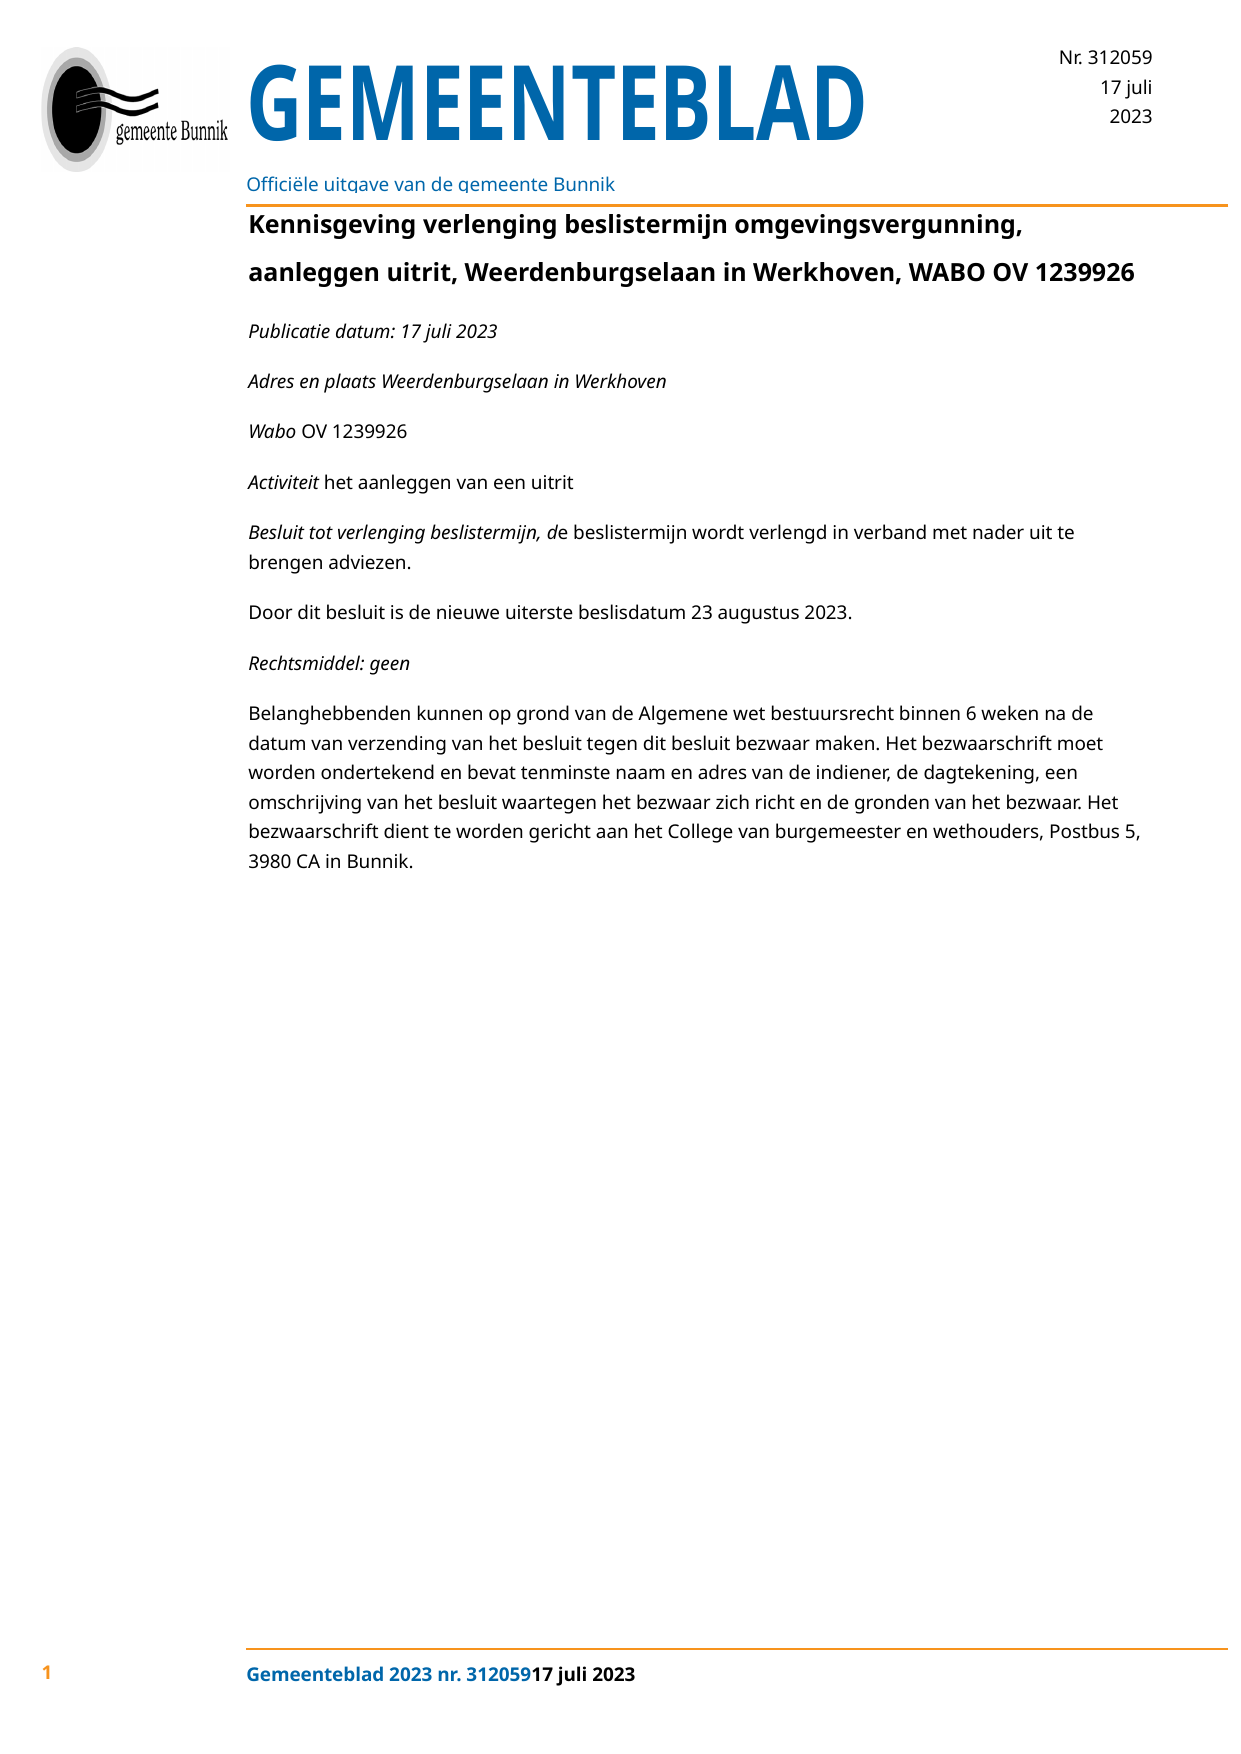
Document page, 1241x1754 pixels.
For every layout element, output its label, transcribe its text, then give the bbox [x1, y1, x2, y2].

picture [41, 47, 231, 172]
text Adres en plaats Weerdenburgselaan in Werkhoven [248, 368, 1152, 394]
text Activiteit het aanleggen van een uitrit [248, 469, 1152, 495]
text Door dit besluit is de nieuwe uiterste beslisdatum 23 augustus 2023. [248, 599, 1152, 625]
text Besluit tot verlenging beslistermijn, de beslistermijn wordt verlengd in verband met nader uit te brengen adviezen. [248, 519, 1152, 575]
text Rechtsmiddel: geen [248, 650, 1152, 676]
text Belanghebbenden kunnen op grond van de Algemene wet bestuursrecht binnen 6 weken na de datum van verzending van het besluit tegen dit besluit bezwaar maken. Het bezwaarschrift moet worden ondertekend en bevat tenminste naam en adres van de indiener, de dagtekening, een omschrijving van het besluit waartegen het bezwaar zich richt en de gronden van het bezwaar. Het bezwaarschrift dient te worden gericht aan het College van burgemeester en wethouders, Postbus 5, 3980 CA in Bunnik. [248, 700, 1152, 874]
text Publicatie datum: 17 juli 2023 [248, 318, 1152, 344]
text Wabo OV 1239926 [248, 419, 1152, 444]
text Kennisgeving verlenging beslistermijn omgevingsvergunning, aanleggen uitrit, Weerdenburgselaan in Werkhoven, WABO OV 1239926 [248, 207, 1152, 288]
